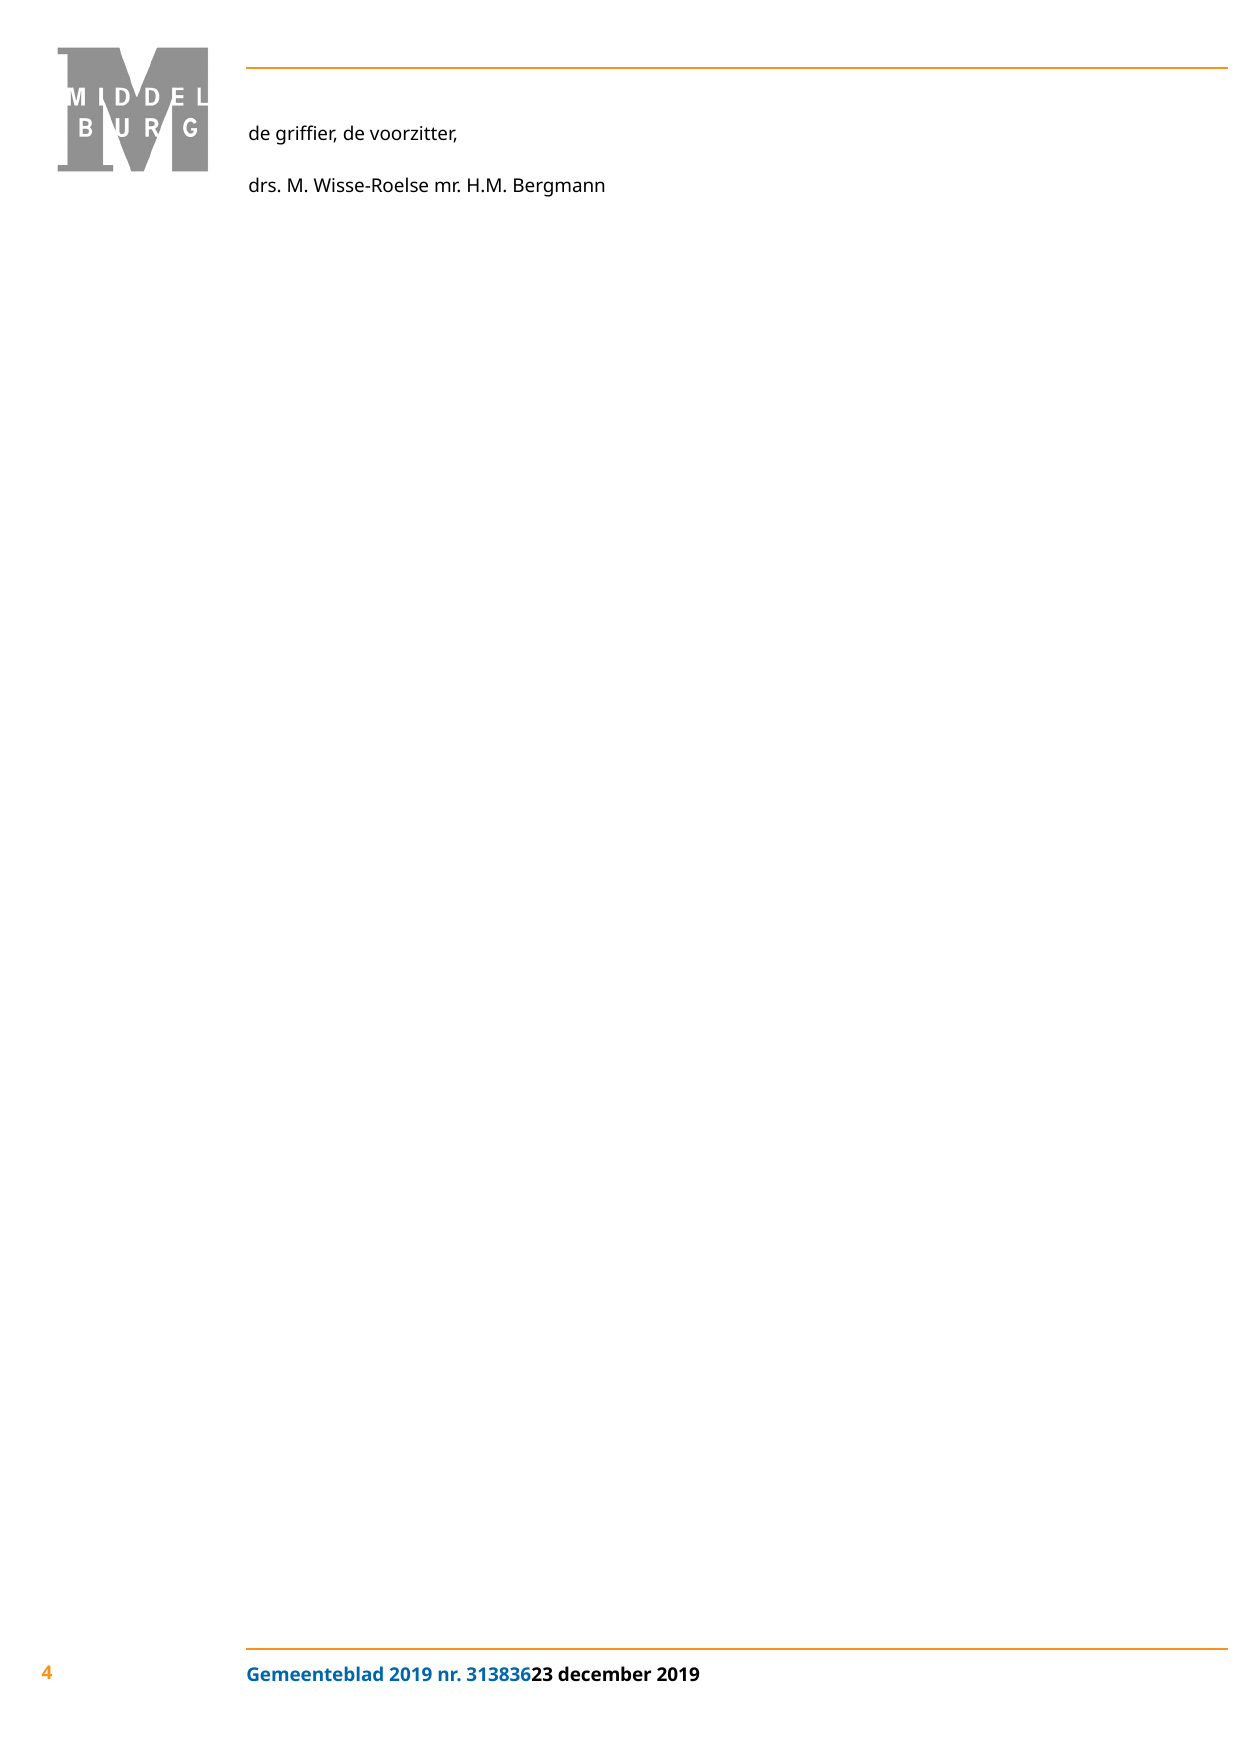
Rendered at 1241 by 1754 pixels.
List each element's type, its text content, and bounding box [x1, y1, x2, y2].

text de griffier, de voorzitter, [248, 121, 1152, 146]
text drs. M. Wisse-Roelse mr. H.M. Bergmann [248, 172, 1152, 198]
picture [41, 47, 231, 172]
